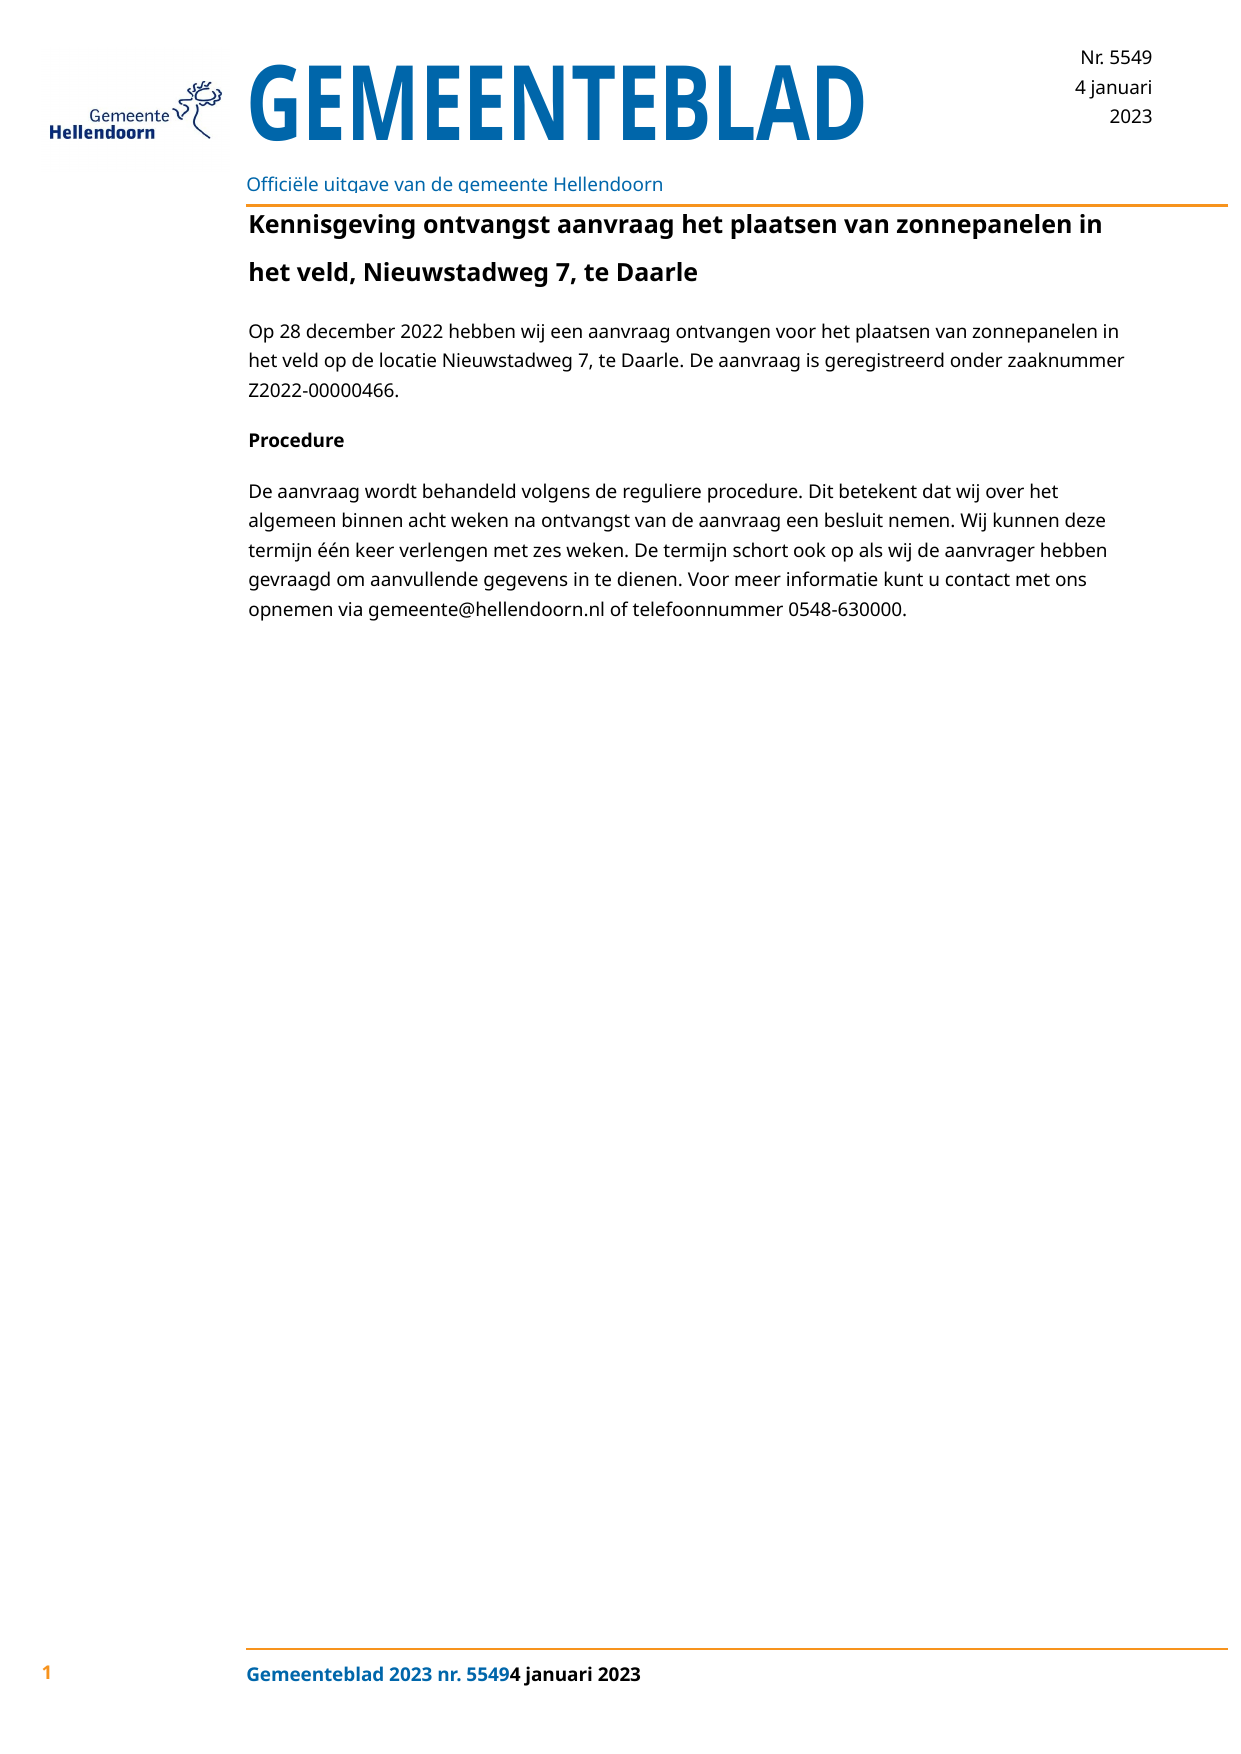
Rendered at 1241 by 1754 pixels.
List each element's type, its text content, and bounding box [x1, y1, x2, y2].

text Op 28 december 2022 hebben wij een aanvraag ontvangen voor het plaatsen van zonnepanelen in het veld op de locatie Nieuwstadweg 7, te Daarle. De aanvraag is geregistreerd onder zaaknummer Z2022-00000466. [248, 318, 1152, 403]
picture [41, 47, 231, 172]
text De aanvraag wordt behandeld volgens de reguliere procedure. Dit betekent dat wij over het algemeen binnen acht weken na ontvangst van de aanvraag een besluit nemen. Wij kunnen deze termijn één keer verlengen met zes weken. De termijn schort ook op als wij de aanvrager hebben gevraagd om aanvullende gegevens in te dienen. Voor meer informatie kunt u contact met ons opnemen via gemeente@hellendoorn.nl of telefoonnummer 0548-630000. [248, 478, 1152, 622]
text Procedure [248, 427, 1152, 453]
text Kennisgeving ontvangst aanvraag het plaatsen van zonnepanelen in het veld, Nieuwstadweg 7, te Daarle [248, 207, 1152, 288]
